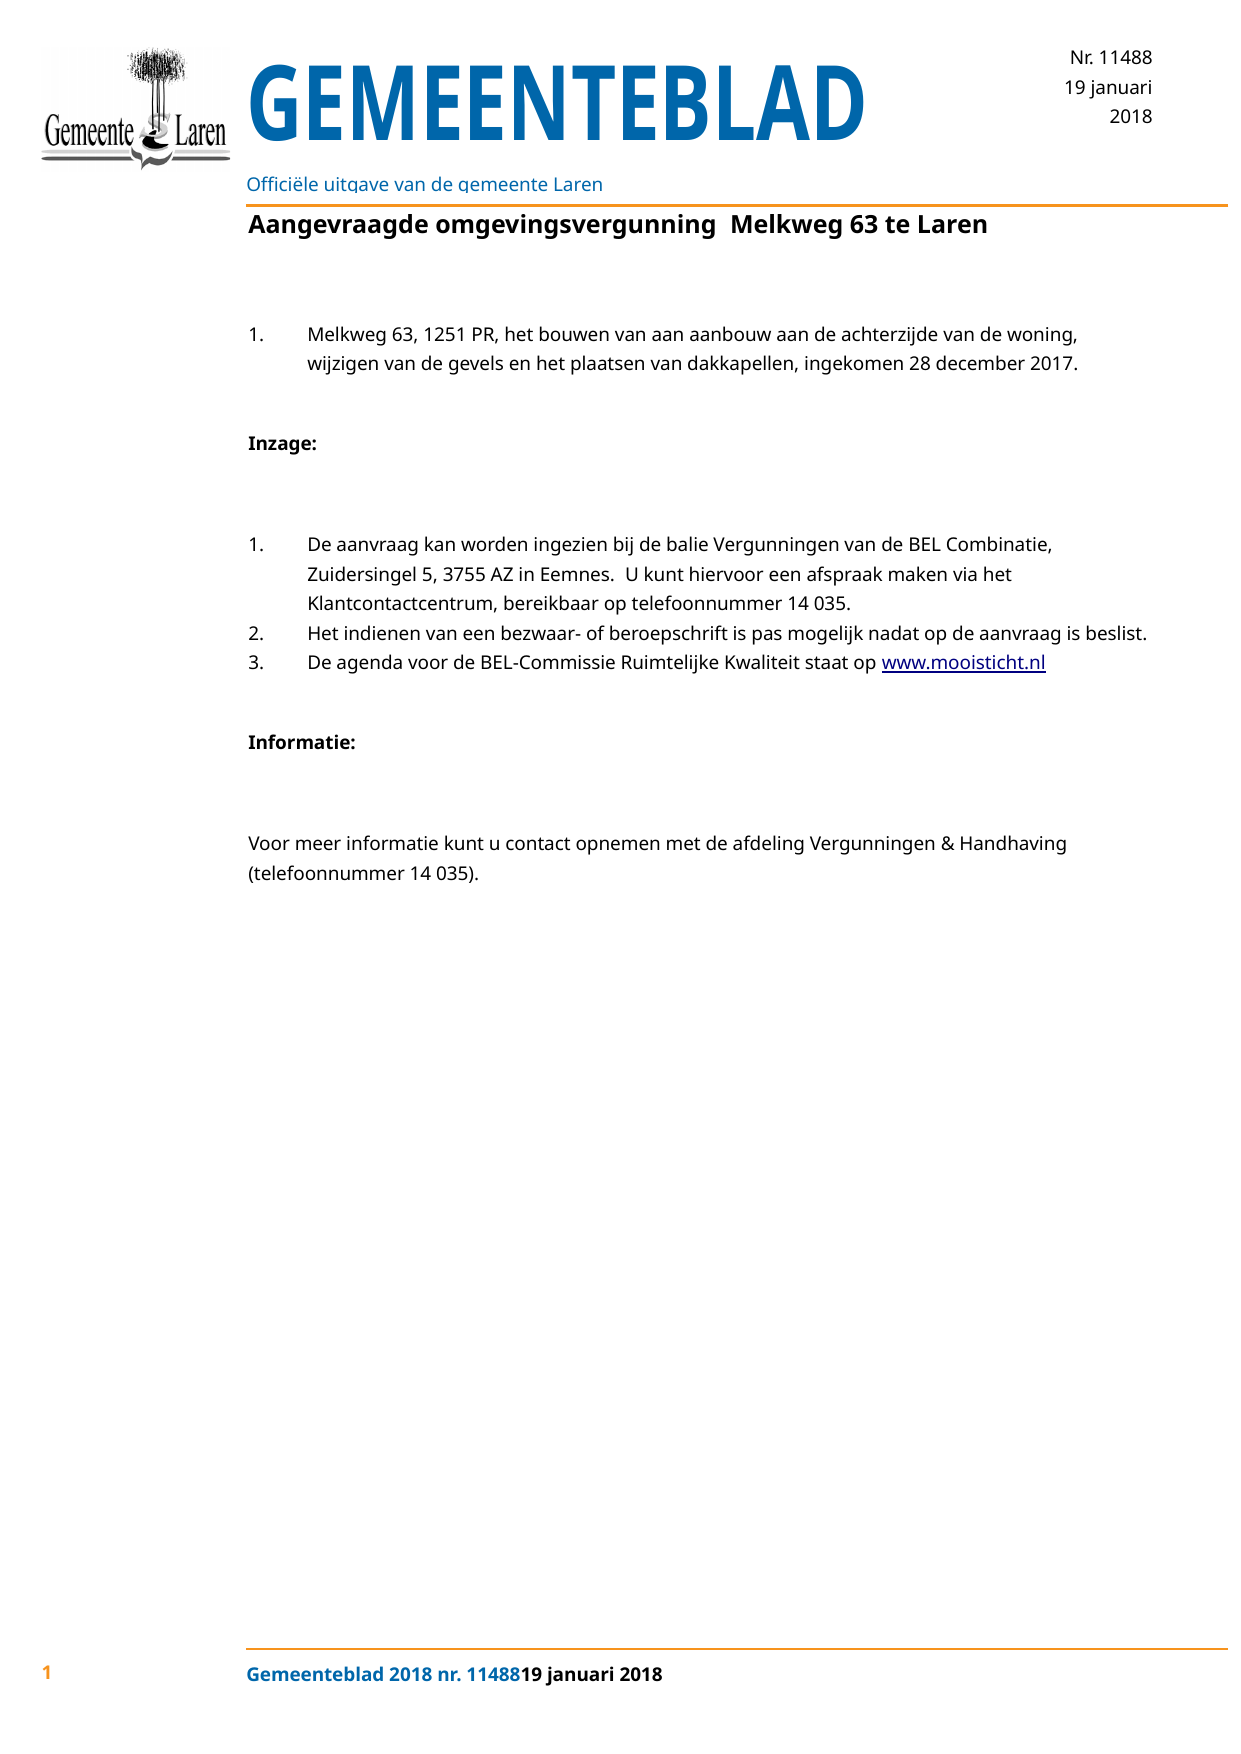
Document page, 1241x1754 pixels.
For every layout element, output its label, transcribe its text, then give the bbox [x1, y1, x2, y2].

text Informatie: [248, 729, 1152, 755]
text Inzage: [248, 430, 1152, 456]
list Melkweg 63, 1251 PR, het bouwen van aan aanbouw aan de achterzijde van de woning, wijzigen van de gevels en het plaatsen van dakkapellen, ingekomen 28 december 2017. [248, 321, 1152, 376]
text Aangevraagde omgevingsvergunning Melkweg 63 te Laren [248, 207, 1152, 241]
list Het indienen van een bezwaar- of beroepschrift is pas mogelijk nadat op de aanvraag is beslist. [248, 620, 1152, 646]
picture [41, 47, 231, 172]
text Voor meer informatie kunt u contact opnemen met de afdeling Vergunningen & Handhaving (telefoonnummer 14 035). [248, 830, 1152, 886]
list De aanvraag kan worden ingezien bij de balie Vergunningen van de BEL Combinatie, Zuidersingel 5, 3755 AZ in Eemnes. U kunt hiervoor een afspraak maken via het Klantcontactcentrum, bereikbaar op telefoonnummer 14 035. [248, 531, 1152, 616]
list De agenda voor de BEL-Commissie Ruimtelijke Kwaliteit staat op www.mooisticht.nl [248, 649, 1152, 675]
